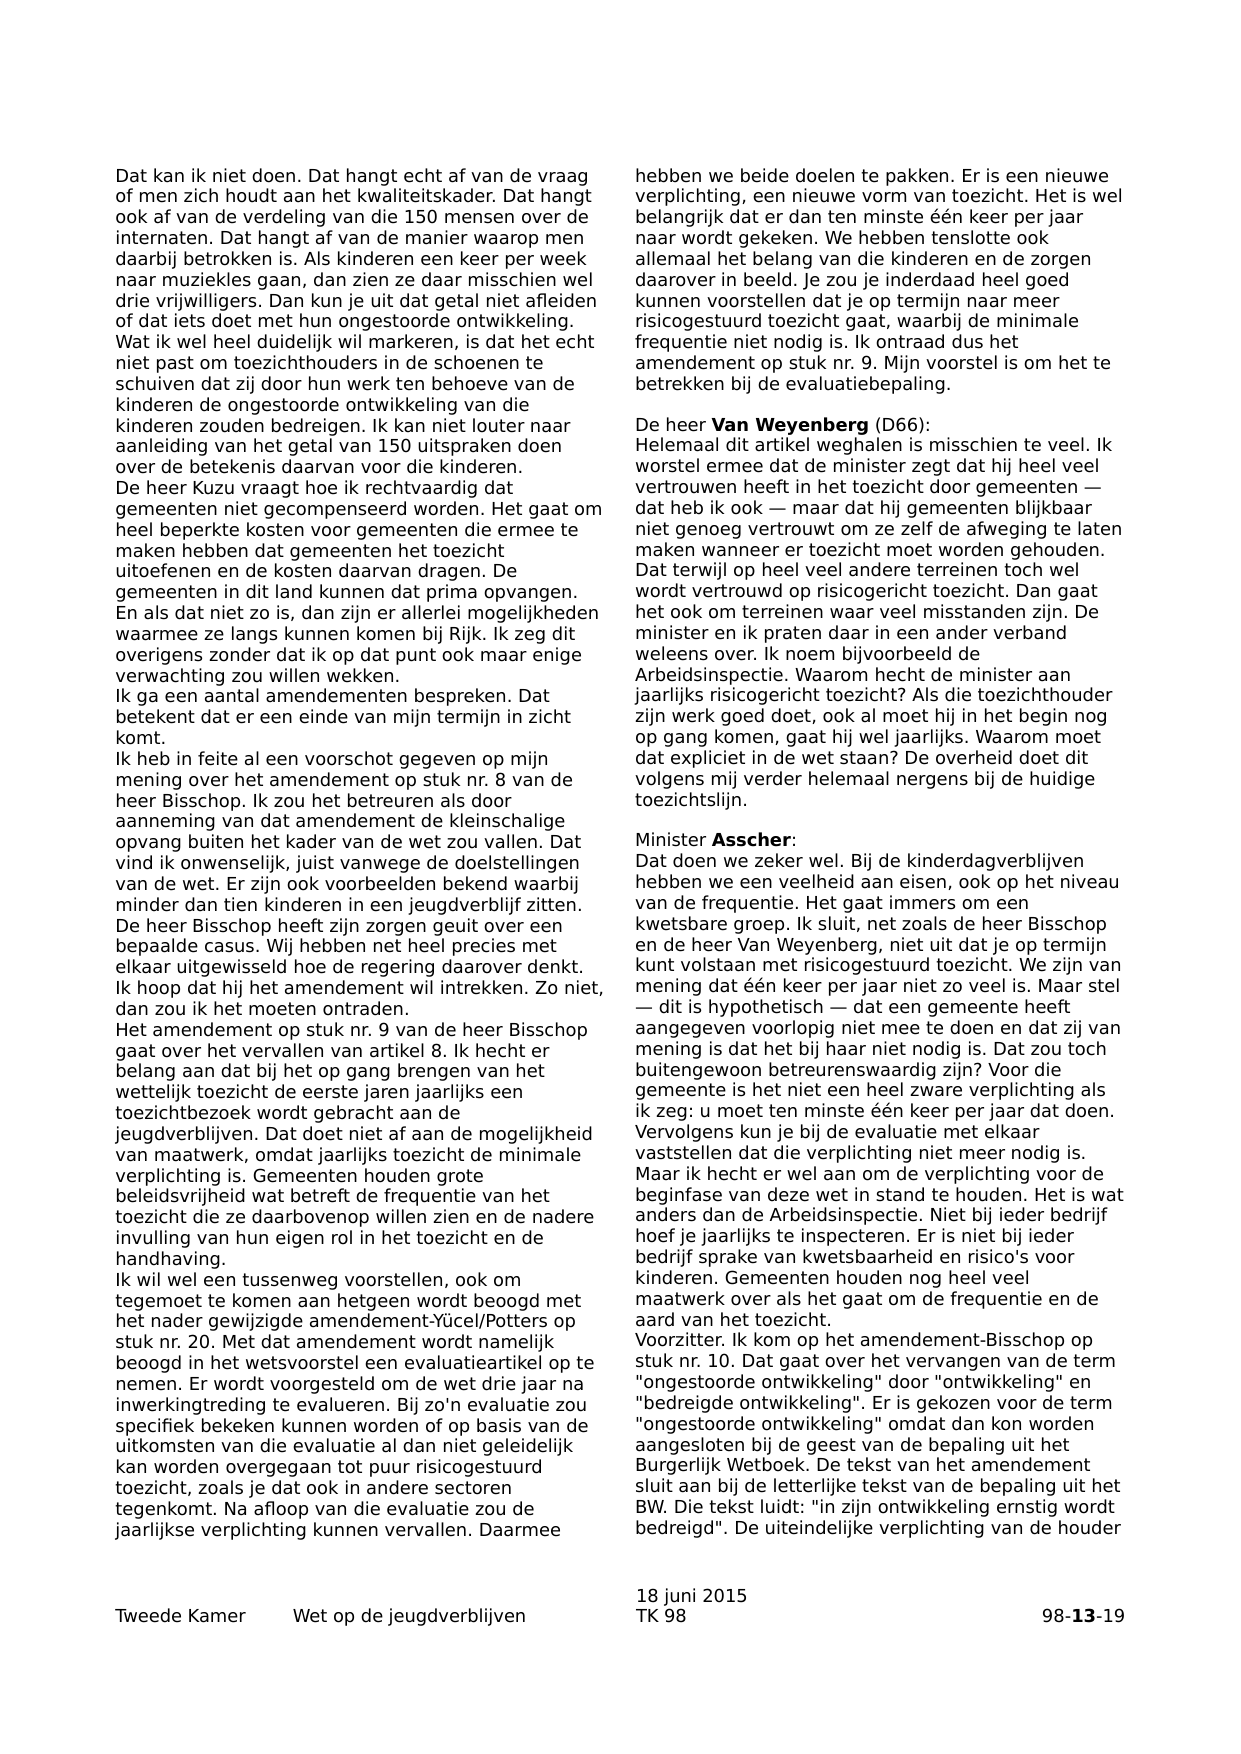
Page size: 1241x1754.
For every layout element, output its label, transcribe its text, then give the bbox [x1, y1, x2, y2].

text Het amendement op stuk nr. 9 van de heer Bisschop gaat over het vervallen van artikel 8. Ik hecht er belang aan dat bij het op gang brengen van het wettelijk toezicht de eerste jaren jaarlijks een toezichtbezoek wordt gebracht aan de jeugdverblijven. Dat doet niet af aan de mogelijkheid van maatwerk, omdat jaarlijks toezicht de minimale verplichting is. Gemeenten houden grote beleidsvrijheid wat betreft de frequentie van het toezicht die ze daarbovenop willen zien en de nadere invulling van hun eigen rol in het toezicht en de handhaving. [115, 1019, 605, 1269]
text De heer Kuzu vraagt hoe ik rechtvaardig dat gemeenten niet gecompenseerd worden. Het gaat om heel beperkte kosten voor gemeenten die ermee te maken hebben dat gemeenten het toezicht uitoefenen en de kosten daarvan dragen. De gemeenten in dit land kunnen dat prima opvangen. En als dat niet zo is, dan zijn er allerlei mogelijkheden waarmee ze langs kunnen komen bij Rijk. Ik zeg dit overigens zonder dat ik op dat punt ook maar enige verwachting zou willen wekken. [115, 478, 605, 686]
text Ik heb in feite al een voorschot gegeven op mijn mening over het amendement op stuk nr. 8 van de heer Bisschop. Ik zou het betreuren als door aanneming van dat amendement de kleinschalige opvang buiten het kader van de wet zou vallen. Dat vind ik onwenselijk, juist vanwege de doelstellingen van de wet. Er zijn ook voorbeelden bekend waarbij minder dan tien kinderen in een jeugdverblijf zitten. De heer Bisschop heeft zijn zorgen geuit over een bepaalde casus. Wij hebben net heel precies met elkaar uitgewisseld hoe de regering daarover denkt. Ik hoop dat hij het amendement wil intrekken. Zo niet, dan zou ik het moeten ontraden. [115, 749, 605, 1019]
text Dat doen we zeker wel. Bij de kinderdagverblijven hebben we een veelheid aan eisen, ook op het niveau van de frequentie. Het gaat immers om een kwetsbare groep. Ik sluit, net zoals de heer Bisschop en de heer Van Weyenberg, niet uit dat je op termijn kunt volstaan met risicogestuurd toezicht. We zijn van mening dat één keer per jaar niet zo veel is. Maar stel — dit is hypothetisch — dat een gemeente heeft aangegeven voorlopig niet mee te doen en dat zij van mening is dat het bij haar niet nodig is. Dat zou toch buitengewoon betreurenswaardig zijn? Voor die gemeente is het niet een heel zware verplichting als ik zeg: u moet ten minste één keer per jaar dat doen. Vervolgens kun je bij de evaluatie met elkaar vaststellen dat die verplichting niet meer nodig is. Maar ik hecht er wel aan om de verplichting voor de beginfase van deze wet in stand te houden. Het is wat anders dan de Arbeidsinspectie. Niet bij ieder bedrijf hoef je jaarlijks te inspecteren. Er is niet bij ieder bedrijf sprake van kwetsbaarheid en risico's voor kinderen. Gemeenten houden nog heel veel maatwerk over als het gaat om de frequentie en de aard van het toezicht. [635, 851, 1125, 1330]
text De heer Van Weyenberg (D66): [635, 414, 1125, 435]
text Dat kan ik niet doen. Dat hangt echt af van de vraag of men zich houdt aan het kwaliteitskader. Dat hangt ook af van de verdeling van die 150 mensen over de internaten. Dat hangt af van de manier waarop men daarbij betrokken is. Als kinderen een keer per week naar muziekles gaan, dan zien ze daar misschien wel drie vrijwilligers. Dan kun je uit dat getal niet afleiden of dat iets doet met hun ongestoorde ontwikkeling. Wat ik wel heel duidelijk wil markeren, is dat het echt niet past om toezichthouders in de schoenen te schuiven dat zij door hun werk ten behoeve van de kinderen de ongestoorde ontwikkeling van die kinderen zouden bedreigen. Ik kan niet louter naar aanleiding van het getal van 150 uitspraken doen over de betekenis daarvan voor die kinderen. [115, 165, 605, 478]
text Minister Asscher: [635, 830, 1125, 851]
text Helemaal dit artikel weghalen is misschien te veel. Ik worstel ermee dat de minister zegt dat hij heel veel vertrouwen heeft in het toezicht door gemeenten — dat heb ik ook — maar dat hij gemeenten blijkbaar niet genoeg vertrouwt om ze zelf de afweging te laten maken wanneer er toezicht moet worden gehouden. Dat terwijl op heel veel andere terreinen toch wel wordt vertrouwd op risicogericht toezicht. Dan gaat het ook om terreinen waar veel misstanden zijn. De minister en ik praten daar in een ander verband weleens over. Ik noem bijvoorbeeld de Arbeidsinspectie. Waarom hecht de minister aan jaarlijks risicogericht toezicht? Als die toezichthouder zijn werk goed doet, ook al moet hij in het begin nog op gang komen, gaat hij wel jaarlijks. Waarom moet dat expliciet in de wet staan? De overheid doet dit volgens mij verder helemaal nergens bij de huidige toezichtslijn. [635, 435, 1125, 810]
text hebben we beide doelen te pakken. Er is een nieuwe verplichting, een nieuwe vorm van toezicht. Het is wel belangrijk dat er dan ten minste één keer per jaar naar wordt gekeken. We hebben tenslotte ook allemaal het belang van die kinderen en de zorgen daarover in beeld. Je zou je inderdaad heel goed kunnen voorstellen dat je op termijn naar meer risicogestuurd toezicht gaat, waarbij de minimale frequentie niet nodig is. Ik ontraad dus het amendement op stuk nr. 9. Mijn voorstel is om het te betrekken bij de evaluatiebepaling. [635, 165, 1125, 394]
text Ik wil wel een tussenweg voorstellen, ook om tegemoet te komen aan hetgeen wordt beoogd met het nader gewijzigde amendement-Yücel/Potters op stuk nr. 20. Met dat amendement wordt namelijk beoogd in het wetsvoorstel een evaluatieartikel op te nemen. Er wordt voorgesteld om de wet drie jaar na inwerkingtreding te evalueren. Bij zo'n evaluatie zou specifiek bekeken kunnen worden of op basis van de uitkomsten van die evaluatie al dan niet geleidelijk kan worden overgegaan tot puur risicogestuurd toezicht, zoals je dat ook in andere sectoren tegenkomt. Na afloop van die evaluatie zou de jaarlijkse verplichting kunnen vervallen. Daarmee [115, 1269, 605, 1540]
text Voorzitter. Ik kom op het amendement-Bisschop op stuk nr. 10. Dat gaat over het vervangen van de term "ongestoorde ontwikkeling" door "ontwikkeling" en "bedreigde ontwikkeling". Er is gekozen voor de term "ongestoorde ontwikkeling" omdat dan kon worden aangesloten bij de geest van de bepaling uit het Burgerlijk Wetboek. De tekst van het amendement sluit aan bij de letterlijke tekst van de bepaling uit het BW. Die tekst luidt: "in zijn ontwikkeling ernstig wordt bedreigd". De uiteindelijke verplichting van de houder [635, 1330, 1125, 1538]
text Ik ga een aantal amendementen bespreken. Dat betekent dat er een einde van mijn termijn in zicht komt. [115, 686, 605, 749]
